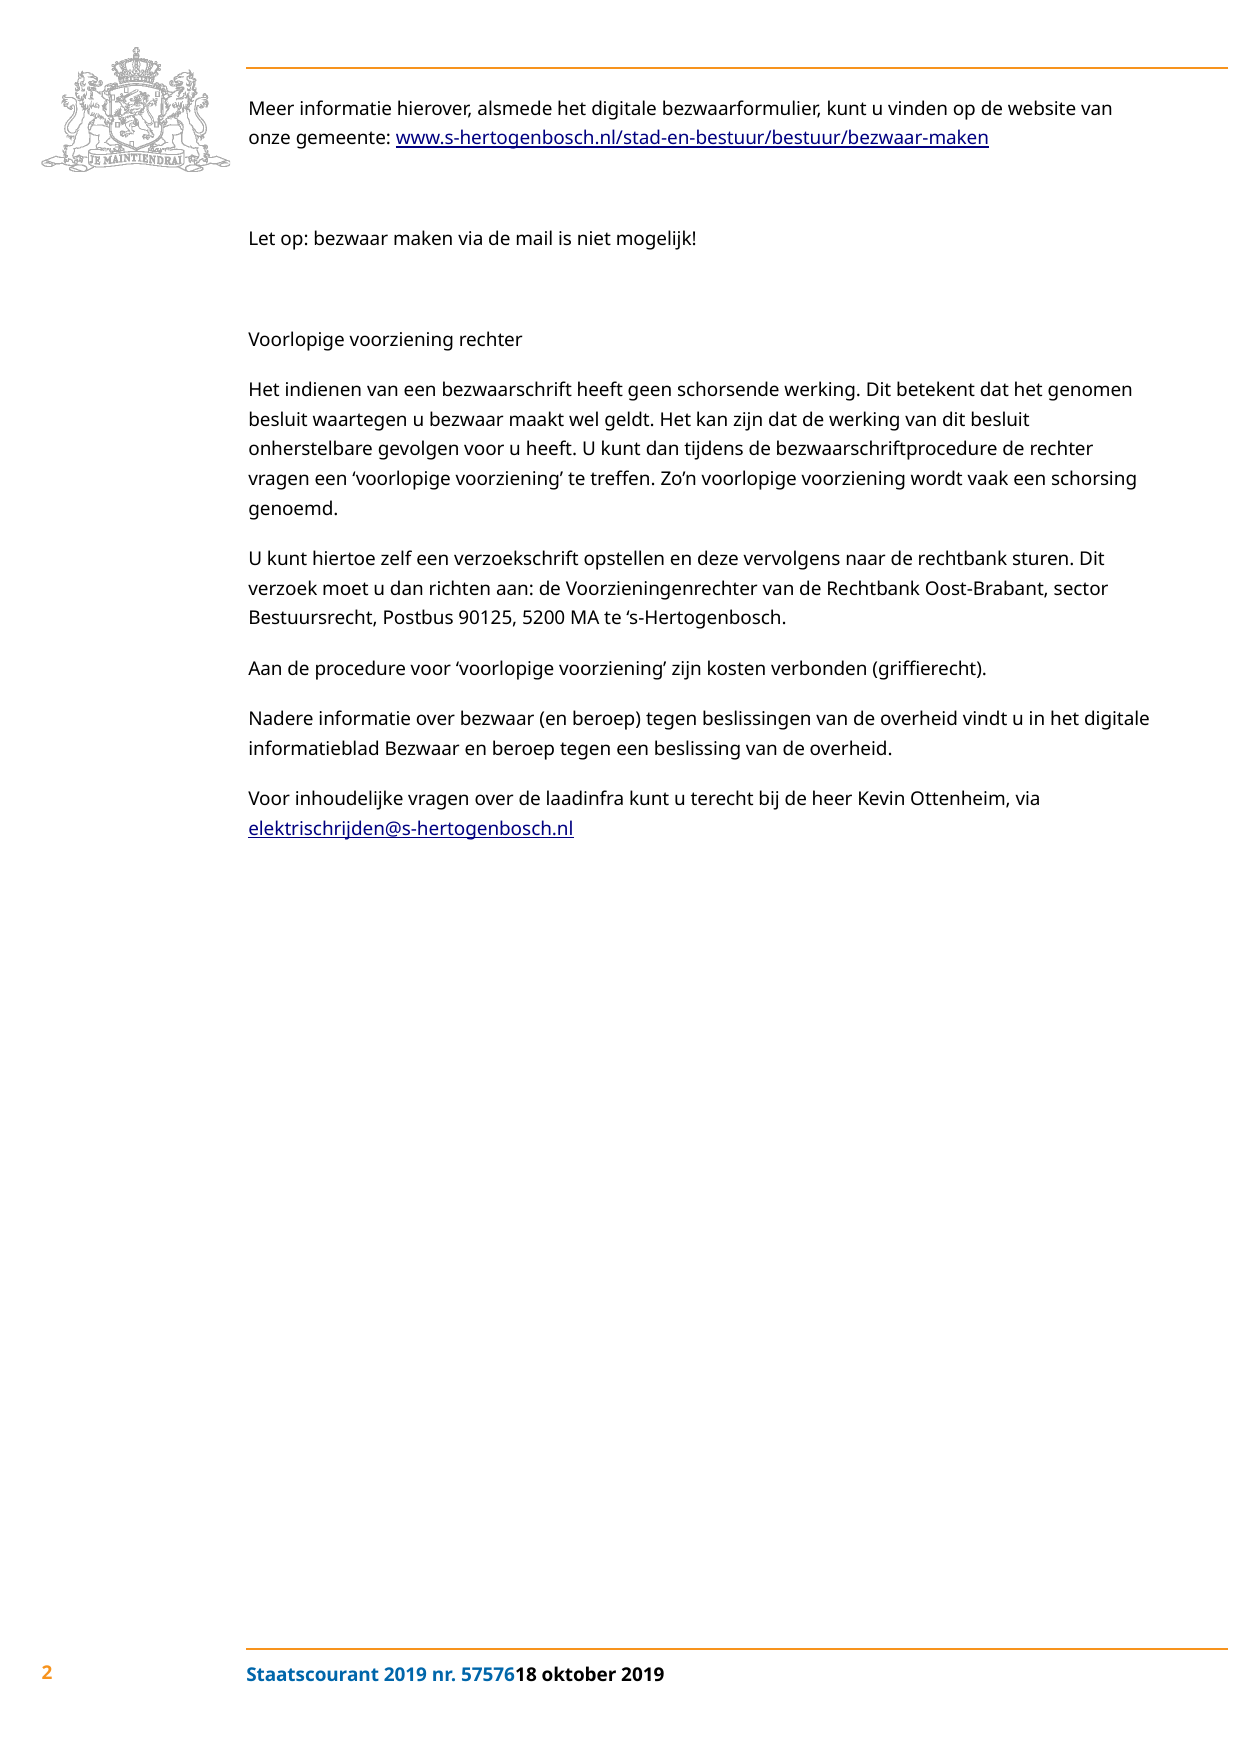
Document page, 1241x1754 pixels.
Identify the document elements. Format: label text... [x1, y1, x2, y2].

text Aan de procedure voor ‘voorlopige voorziening’ zijn kosten verbonden (griffierecht). [248, 655, 1152, 681]
text Het indienen van een bezwaarschrift heeft geen schorsende werking. Dit betekent dat het genomen besluit waartegen u bezwaar maakt wel geldt. Het kan zijn dat de werking van dit besluit onherstelbare gevolgen voor u heeft. U kunt dan tijdens de bezwaarschriftprocedure de rechter vragen een ‘voorlopige voorziening’ te treffen. Zo’n voorlopige voorziening wordt vaak een schorsing genoemd. [248, 376, 1152, 521]
text Let op: bezwaar maken via de mail is niet mogelijk! [248, 225, 1152, 251]
picture [41, 47, 231, 172]
text Meer informatie hierover, alsmede het digitale bezwaarformulier, kunt u vinden op de website van onze gemeente: www.s-hertogenbosch.nl/stad-en-bestuur/bestuur/bezwaar-maken [248, 95, 1152, 150]
text U kunt hiertoe zelf een verzoekschrift opstellen en deze vervolgens naar de rechtbank sturen. Dit verzoek moet u dan richten aan: de Voorzieningenrechter van de Rechtbank Oost-Brabant, sector Bestuursrecht, Postbus 90125, 5200 MA te ‘s-Hertogenbosch. [248, 545, 1152, 630]
text Nadere informatie over bezwaar (en beroep) tegen beslissingen van de overheid vindt u in het digitale informatieblad Bezwaar en beroep tegen een beslissing van de overheid. [248, 705, 1152, 761]
text Voorlopige voorziening rechter [248, 326, 1152, 352]
text Voor inhoudelijke vragen over de laadinfra kunt u terecht bij de heer Kevin Ottenheim, via elektrischrijden@s-hertogenbosch.nl [248, 785, 1152, 841]
